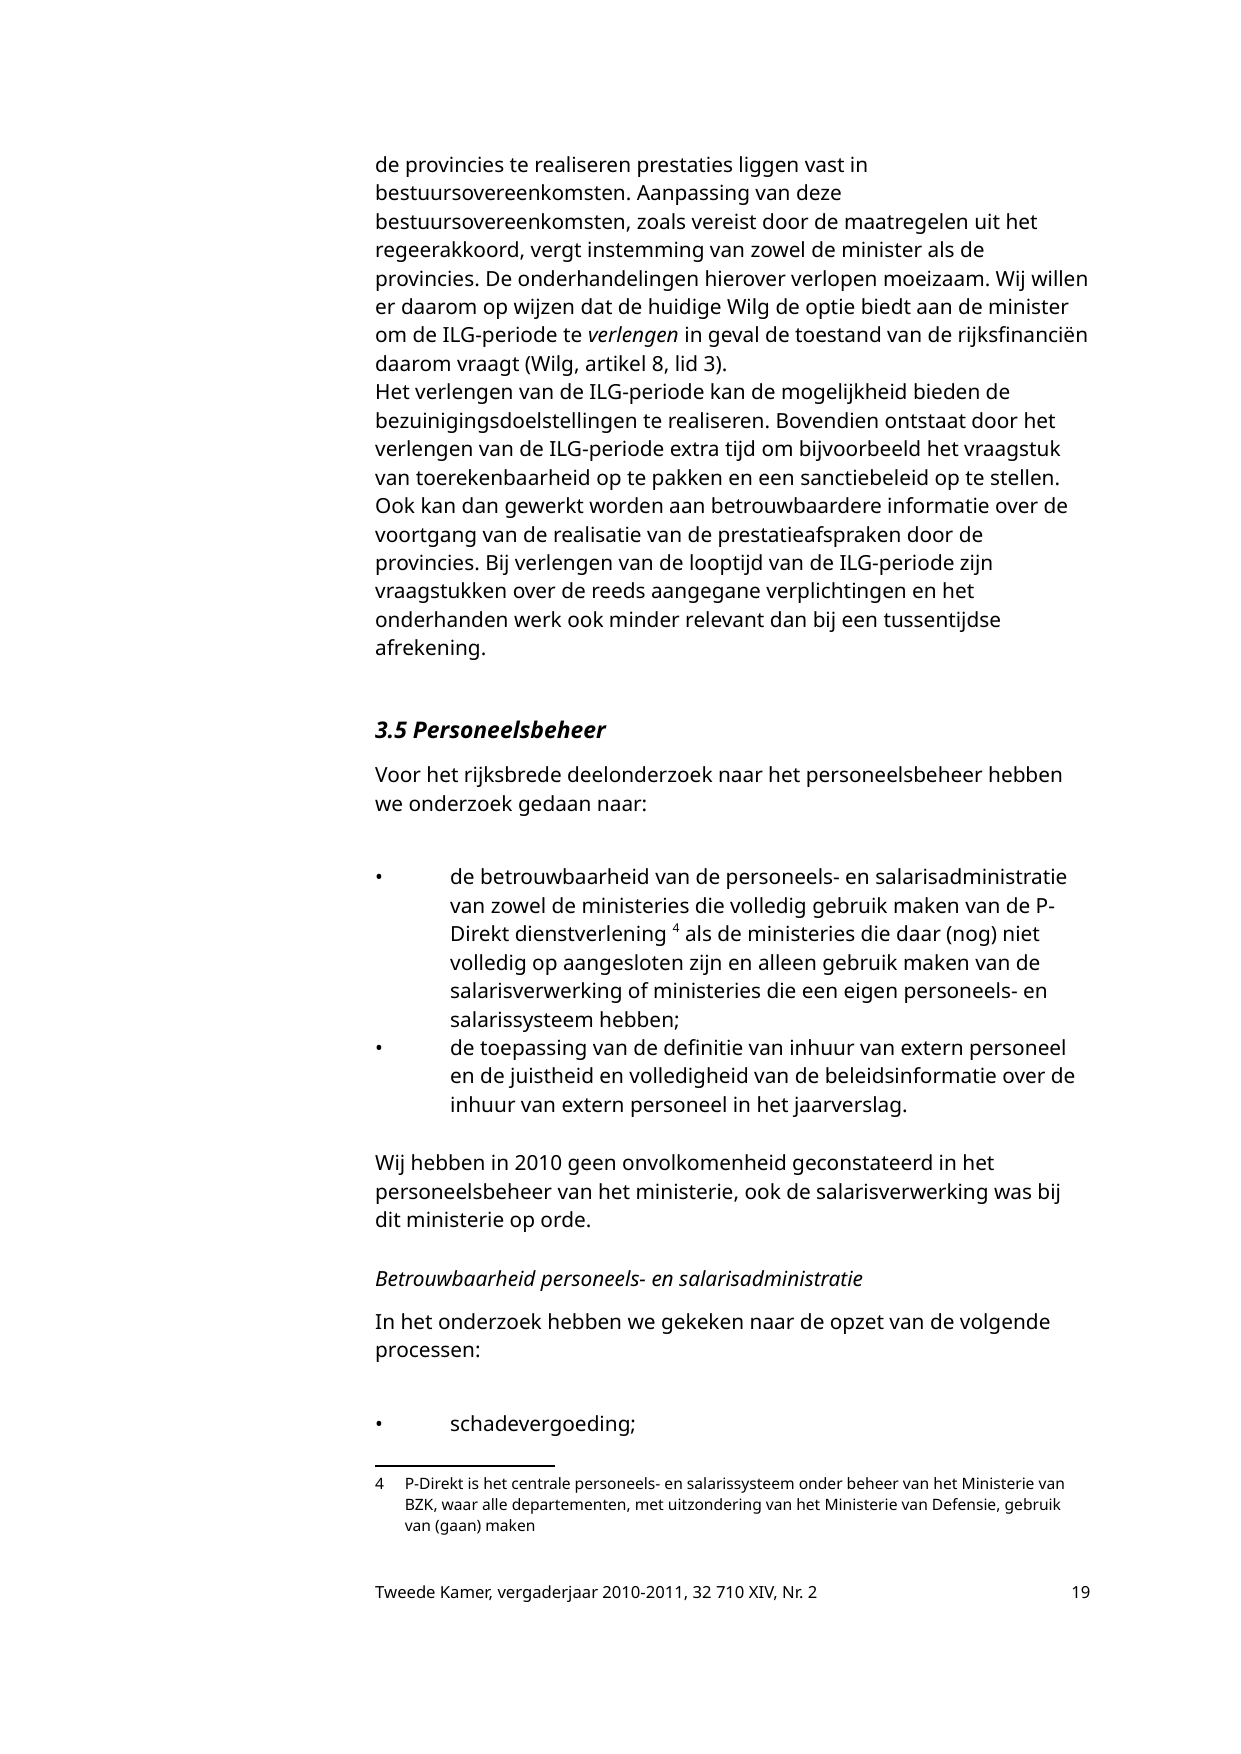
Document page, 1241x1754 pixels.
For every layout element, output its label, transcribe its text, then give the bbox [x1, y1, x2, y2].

text de provincies te realiseren prestaties liggen vast in bestuursovereenkomsten. Aanpassing van deze bestuursovereenkomsten, zoals vereist door de maatregelen uit het regeerakkoord, vergt instemming van zowel de minister als de provincies. De onderhandelingen hierover verlopen moeizaam. Wij willen er daarom op wijzen dat de huidige Wilg de optie biedt aan de minister om de ILG-periode te verlengen in geval de toestand van de rijksfinanciën daarom vraagt (Wilg, artikel 8, lid 3). [375, 150, 1090, 377]
subtitle 3.5 Personeelsbeheer [375, 714, 1090, 746]
list schadevergoeding; [375, 1409, 1090, 1437]
list de betrouwbaarheid van de personeels- en salarisadministratie van zowel de ministeries die volledig gebruik maken van de P-Direkt dienstverlening als de ministeries die daar (nog) niet volledig op aangesloten zijn en alleen gebruik maken van de salarisverwerking of ministeries die een eigen personeels- en salarissysteem hebben; [375, 862, 1090, 1033]
text Betrouwbaarheid personeels- en salarisadministratie [375, 1264, 1090, 1292]
text Het verlengen van de ILG-periode kan de mogelijkheid bieden de bezuinigingsdoelstellingen te realiseren. Bovendien ontstaat door het verlengen van de ILG-periode extra tijd om bijvoorbeeld het vraagstuk van toerekenbaarheid op te pakken en een sanctiebeleid op te stellen. Ook kan dan gewerkt worden aan betrouwbaardere informatie over de voortgang van de realisatie van de prestatieafspraken door de provincies. Bij verlengen van de looptijd van de ILG-periode zijn vraagstukken over de reeds aangegane verplichtingen en het onderhanden werk ook minder relevant dan bij een tussentijdse afrekening. [375, 377, 1090, 662]
text In het onderzoek hebben we gekeken naar de opzet van de volgende processen: [375, 1307, 1090, 1364]
list P-Direkt is het centrale personeels- en salarissysteem onder beheer van het Ministerie van BZK, waar alle departementen, met uitzondering van het Ministerie van Defensie, gebruik van (gaan) maken [375, 1451, 1090, 1536]
list de toepassing van de definitie van inhuur van extern personeel en de juistheid en volledigheid van de beleidsinformatie over de inhuur van extern personeel in het jaarverslag. [375, 1033, 1090, 1118]
text Voor het rijksbrede deelonderzoek naar het personeelsbeheer hebben we onderzoek gedaan naar: [375, 761, 1090, 817]
text Wij hebben in 2010 geen onvolkomenheid geconstateerd in het personeelsbeheer van het ministerie, ook de salarisverwerking was bij dit ministerie op orde. [375, 1148, 1090, 1234]
